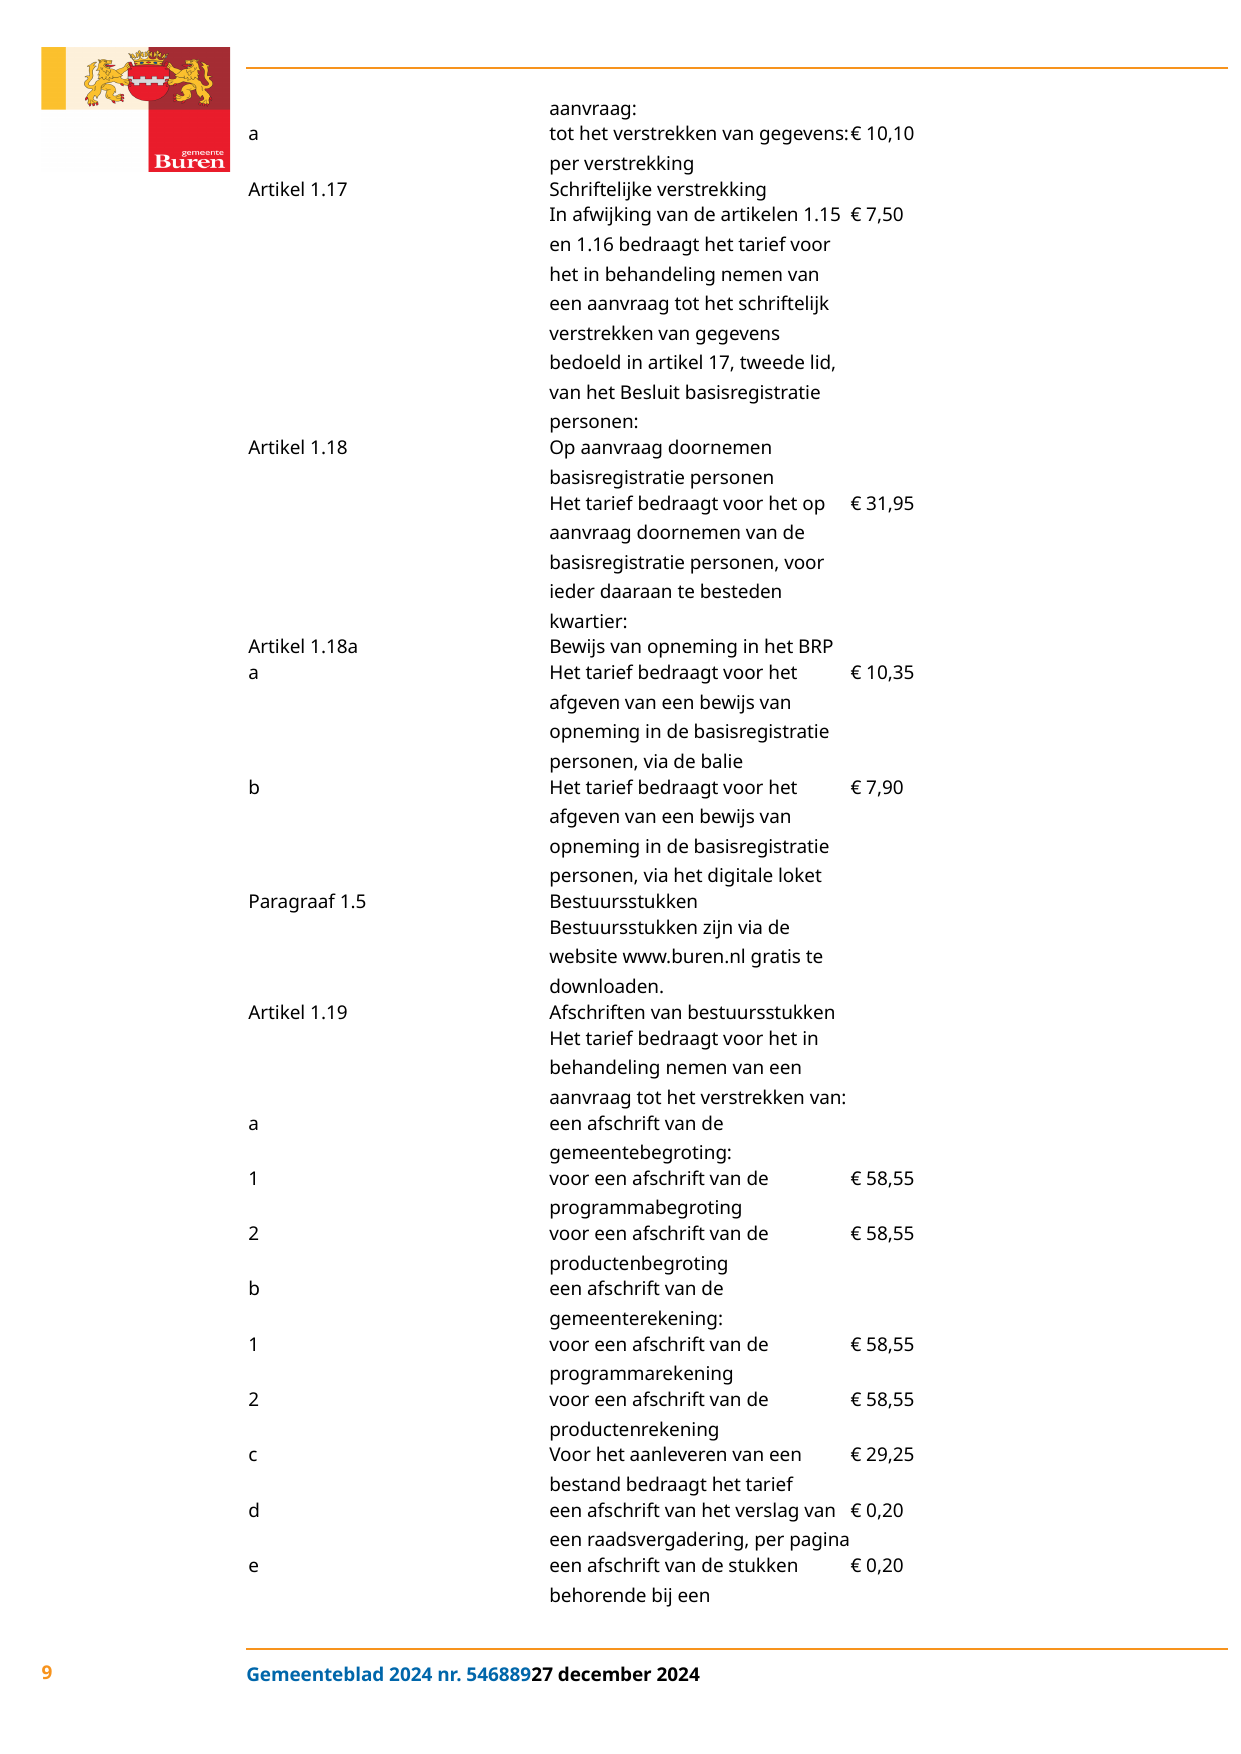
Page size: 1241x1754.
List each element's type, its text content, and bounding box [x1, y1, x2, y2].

table_cell [248, 202, 549, 434]
table_cell Het tarief bedraagt voor het op aanvraag doornemen van de basisregistratie personen, voor ieder daaraan te besteden kwartier: [549, 490, 850, 634]
table_cell [248, 914, 549, 999]
table_cell Artikel 1.18 [248, 434, 549, 490]
table_cell d [248, 1497, 549, 1552]
table_cell € 10,35 [850, 660, 1152, 774]
table_cell € 7,90 [850, 774, 1152, 888]
table_cell een afschrift van de gemeenterekening: [549, 1276, 850, 1331]
table_cell 1 [248, 1165, 549, 1220]
table_cell [850, 1110, 1152, 1165]
table_cell e [248, 1552, 549, 1607]
table_cell [850, 1276, 1152, 1331]
table_cell € 58,55 [850, 1165, 1152, 1220]
table_cell € 29,25 [850, 1442, 1152, 1497]
table_cell [850, 1025, 1152, 1110]
table_cell € 31,95 [850, 490, 1152, 634]
table_cell Voor het aanleveren van een bestand bedraagt het tarief [549, 1442, 850, 1497]
table_cell Bestuursstukken [549, 889, 850, 914]
table_cell aanvraag: [549, 95, 850, 121]
table_cell € 58,55 [850, 1220, 1152, 1276]
table_cell een afschrift van de gemeentebegroting: [549, 1110, 850, 1165]
table_cell a [248, 660, 549, 774]
picture [41, 47, 231, 172]
table_cell Het tarief bedraagt voor het afgeven van een bewijs van opneming in de basisregistratie personen, via het digitale loket [549, 774, 850, 888]
table_cell 2 [248, 1386, 549, 1442]
table_cell € 0,20 [850, 1497, 1152, 1552]
table_cell 2 [248, 1220, 549, 1276]
table_cell Artikel 1.18a [248, 634, 549, 659]
table_cell a [248, 1110, 549, 1165]
table_cell Het tarief bedraagt voor het in behandeling nemen van een aanvraag tot het verstrekken van: [549, 1025, 850, 1110]
table_cell € 10,10 [850, 121, 1152, 176]
table_cell 1 [248, 1331, 549, 1386]
table_cell In afwijking van de artikelen 1.15 en 1.16 bedraagt het tarief voor het in behandeling nemen van een aanvraag tot het schriftelijk verstrekken van gegevens bedoeld in artikel 17, tweede lid, van het Besluit basisregistratie personen: [549, 202, 850, 434]
table_cell Op aanvraag doornemen basisregistratie personen [549, 434, 850, 490]
table_cell voor een afschrift van de productenrekening [549, 1386, 850, 1442]
table_cell voor een afschrift van de productenbegroting [549, 1220, 850, 1276]
table_cell voor een afschrift van de programmabegroting [549, 1165, 850, 1220]
table_cell b [248, 1276, 549, 1331]
table_cell [248, 1025, 549, 1110]
table_cell a [248, 121, 549, 176]
table_cell Afschriften van bestuursstukken [549, 999, 850, 1025]
table_cell een afschrift van het verslag van een raadsvergadering, per pagina [549, 1497, 850, 1552]
table_cell c [248, 1442, 549, 1497]
table_cell een afschrift van de stukken behorende bij een [549, 1552, 850, 1607]
table_cell € 58,55 [850, 1331, 1152, 1386]
table_cell [850, 914, 1152, 999]
table_cell Bewijs van opneming in het BRP [549, 634, 850, 659]
table_cell b [248, 774, 549, 888]
table_cell [850, 176, 1152, 202]
table_cell Artikel 1.19 [248, 999, 549, 1025]
table_cell Het tarief bedraagt voor het afgeven van een bewijs van opneming in de basisregistratie personen, via de balie [549, 660, 850, 774]
table_cell Bestuursstukken zijn via de website www.buren.nl gratis te downloaden. [549, 914, 850, 999]
table_cell Paragraaf 1.5 [248, 889, 549, 914]
table_cell [248, 490, 549, 634]
table_cell [850, 999, 1152, 1025]
table_cell [850, 634, 1152, 659]
table_cell € 58,55 [850, 1386, 1152, 1442]
table_cell [850, 95, 1152, 121]
table_cell Artikel 1.17 [248, 176, 549, 202]
table_cell voor een afschrift van de programmarekening [549, 1331, 850, 1386]
table_cell € 7,50 [850, 202, 1152, 434]
table_cell [850, 889, 1152, 914]
table_cell [248, 95, 549, 121]
table_cell tot het verstrekken van gegevens: per verstrekking [549, 121, 850, 176]
table_cell € 0,20 [850, 1552, 1152, 1607]
table_cell [850, 434, 1152, 490]
table_cell Schriftelijke verstrekking [549, 176, 850, 202]
